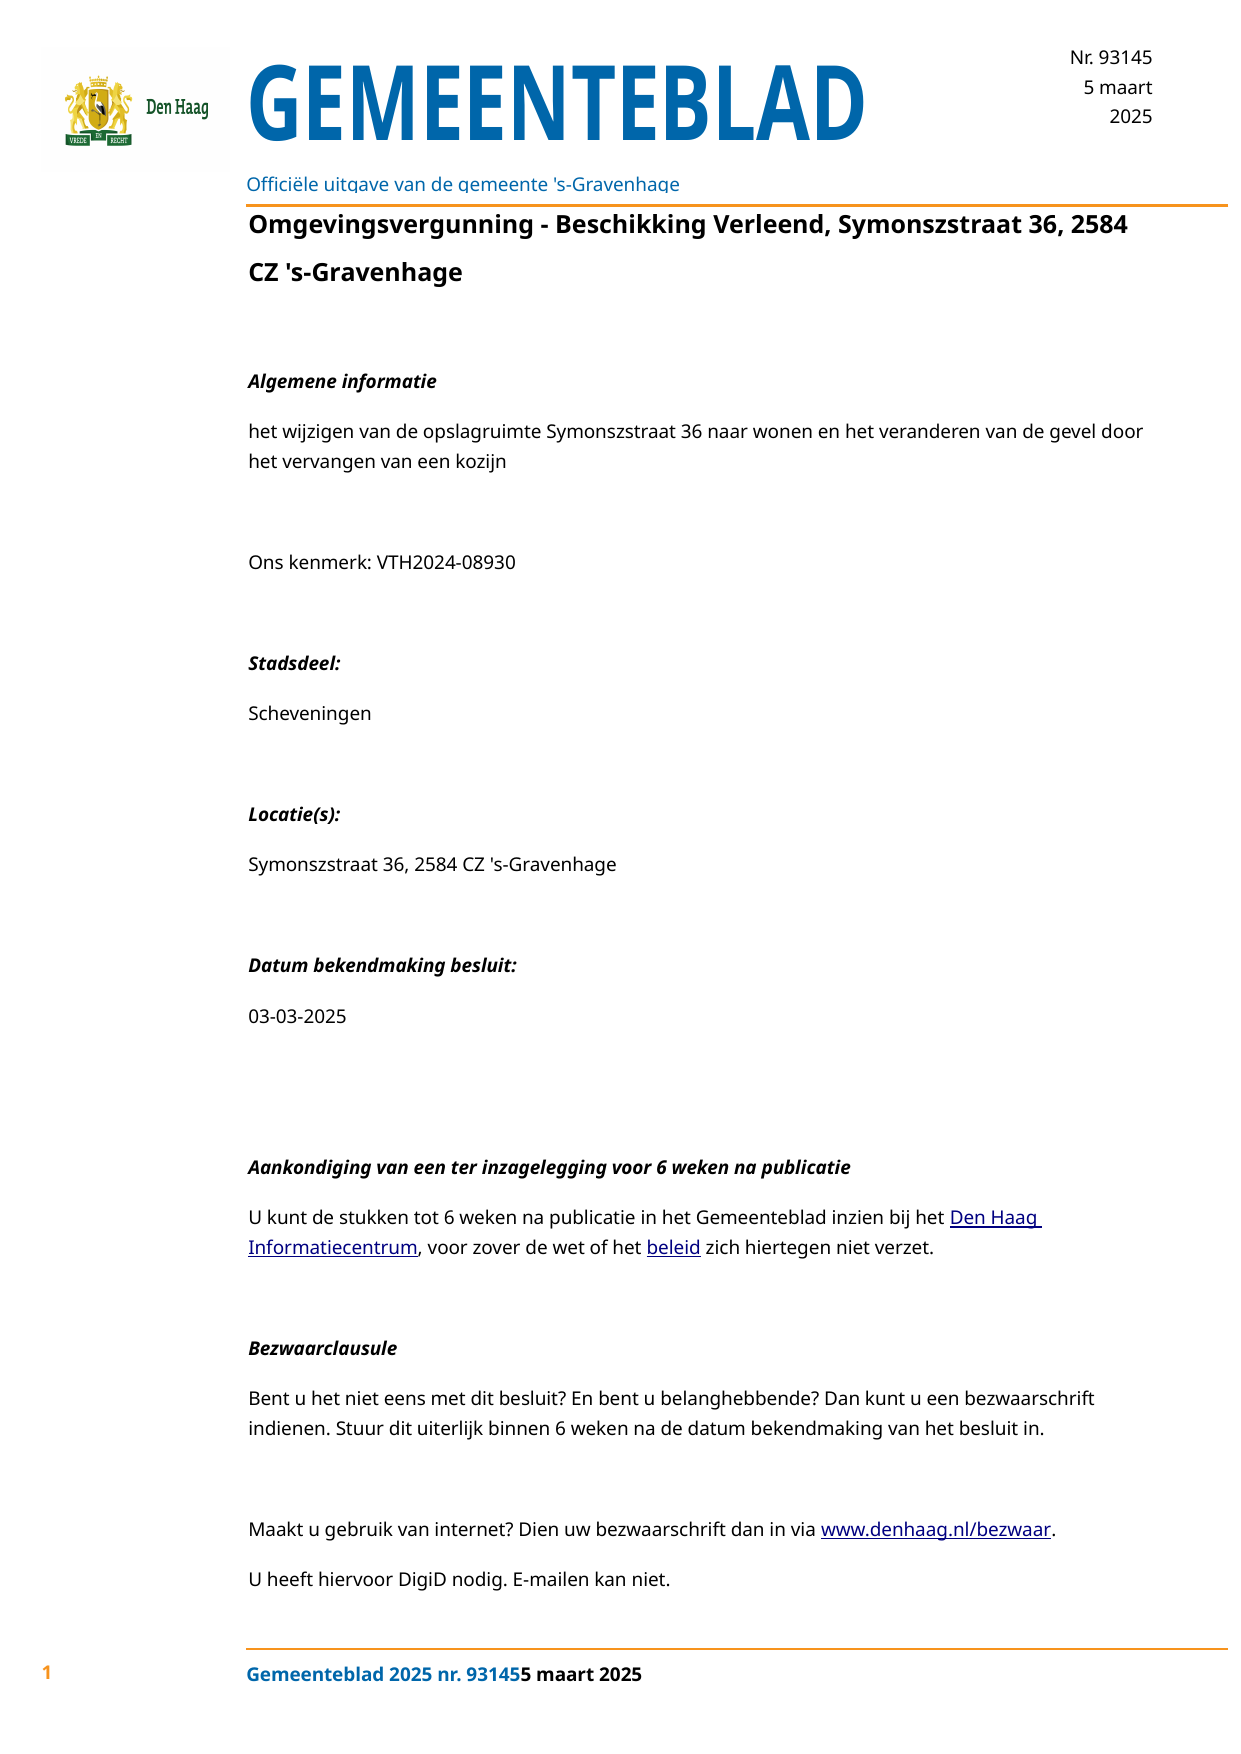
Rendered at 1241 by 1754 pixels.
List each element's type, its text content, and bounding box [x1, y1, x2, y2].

text Stadsdeel: [248, 650, 1152, 676]
text U kunt de stukken tot 6 weken na publicatie in het Gemeenteblad inzien bij het Den Haag Informatiecentrum, voor zover de wet of het beleid zich hiertegen niet verzet. [248, 1204, 1152, 1260]
text U heeft hiervoor DigiD nodig. E-mailen kan niet. [248, 1566, 1152, 1592]
text Omgevingsvergunning - Beschikking Verleend, Symonszstraat 36, 2584 CZ 's-Gravenhage [248, 207, 1152, 288]
text Algemene informatie [248, 368, 1152, 394]
text Bezwaarclausule [248, 1335, 1152, 1361]
text Ons kenmerk: VTH2024-08930 [248, 549, 1152, 575]
text Datum bekendmaking besluit: [248, 952, 1152, 978]
text Maakt u gebruik van internet? Dien uw bezwaarschrift dan in via www.denhaag.nl/bezwaar. [248, 1516, 1152, 1542]
text 03-03-2025 [248, 1003, 1152, 1029]
text Symonszstraat 36, 2584 CZ 's-Gravenhage [248, 852, 1152, 877]
text Bent u het niet eens met dit besluit? En bent u belanghebbende? Dan kunt u een bezwaarschrift indienen. Stuur dit uiterlijk binnen 6 weken na de datum bekendmaking van het besluit in. [248, 1385, 1152, 1441]
text Aankondiging van een ter inzagelegging voor 6 weken na publicatie [248, 1154, 1152, 1180]
text Locatie(s): [248, 801, 1152, 827]
text Scheveningen [248, 700, 1152, 726]
picture [41, 47, 231, 172]
text het wijzigen van de opslagruimte Symonszstraat 36 naar wonen en het veranderen van de gevel door het vervangen van een kozijn [248, 419, 1152, 474]
